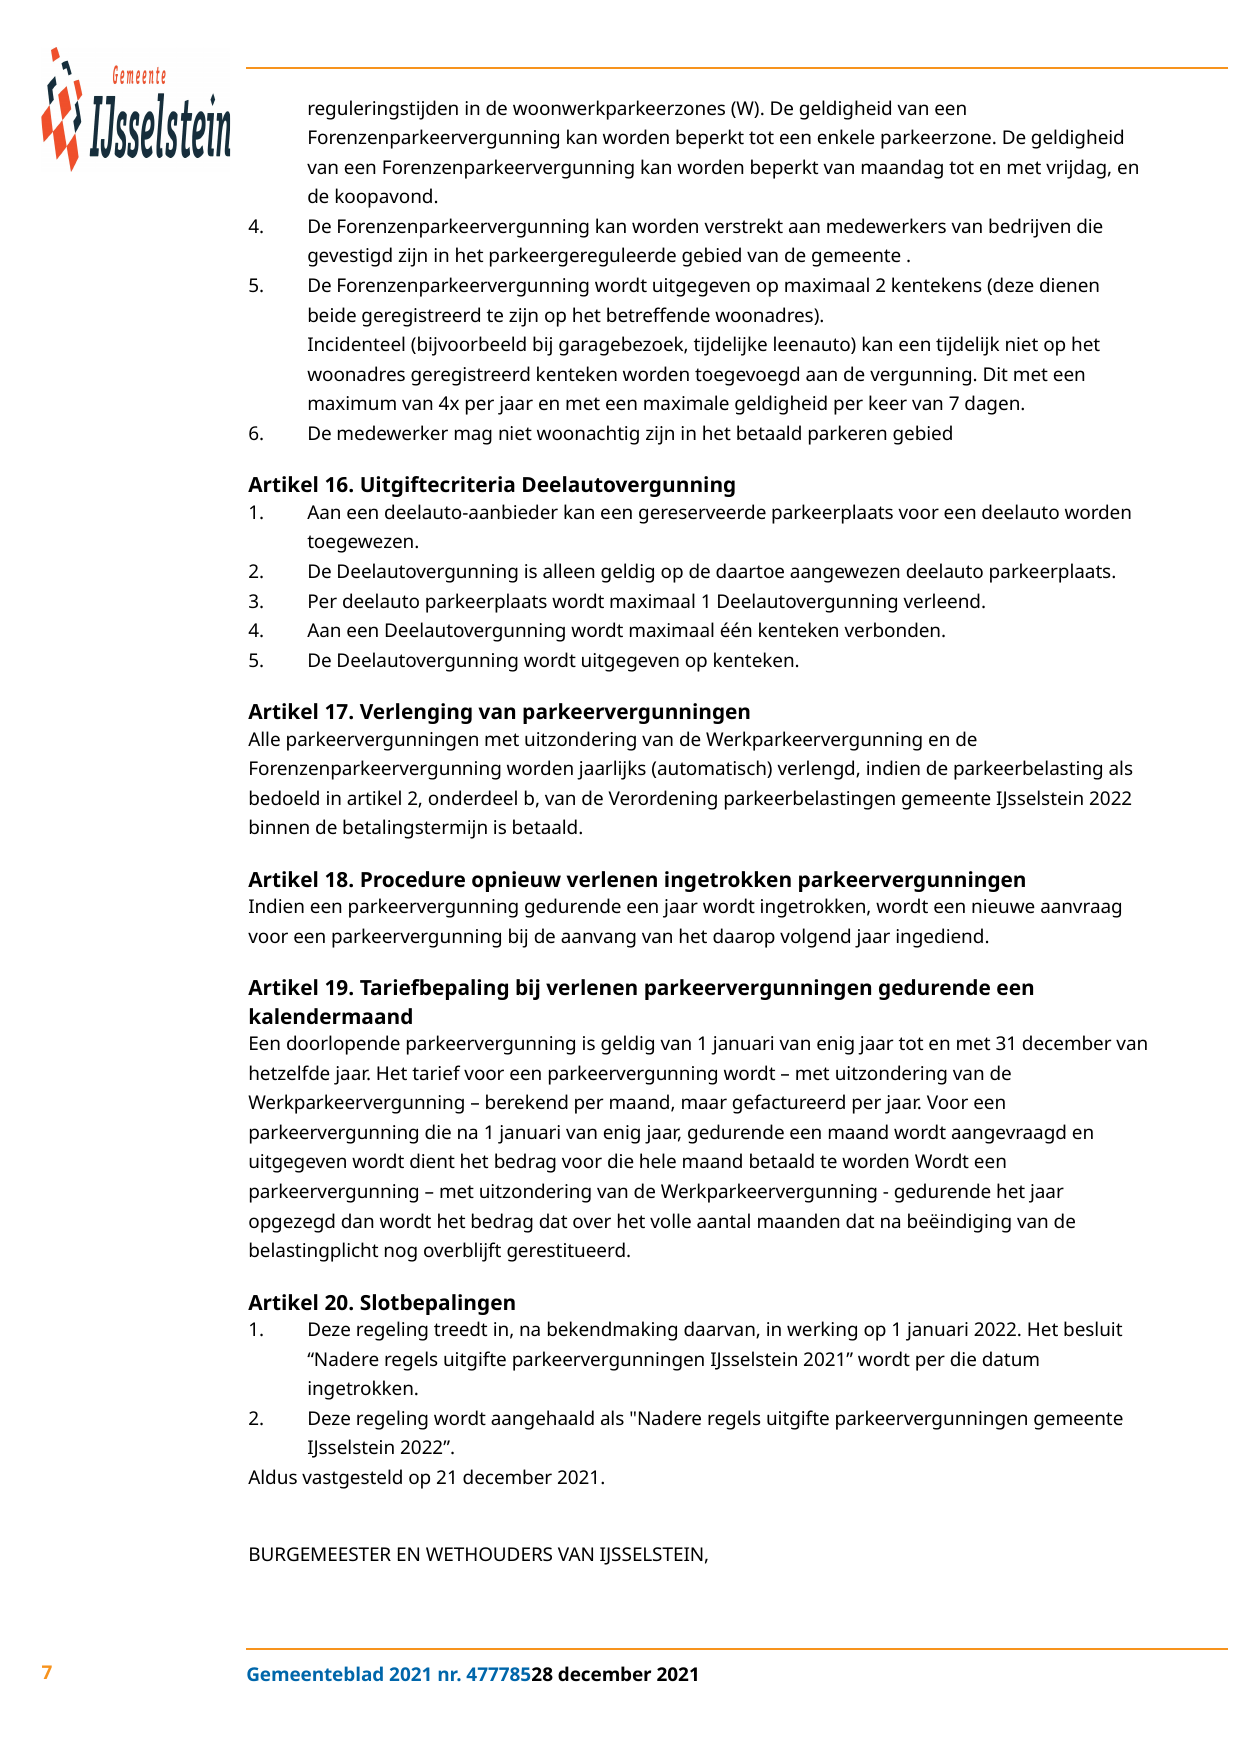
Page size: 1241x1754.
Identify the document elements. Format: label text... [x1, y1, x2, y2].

text Artikel 17. Verlenging van parkeervergunningen [248, 697, 1152, 726]
picture [41, 47, 231, 172]
text Indien een parkeervergunning gedurende een jaar wordt ingetrokken, wordt een nieuwe aanvraag voor een parkeervergunning bij de aanvang van het daarop volgend jaar ingediend. [248, 893, 1152, 949]
list Deze regeling wordt aangehaald als "Nadere regels uitgifte parkeervergunningen gemeente IJsselstein 2022”. [248, 1405, 1152, 1460]
text Alle parkeervergunningen met uitzondering van de Werkparkeervergunning en de Forenzenparkeervergunning worden jaarlijks (automatisch) verlengd, indien de parkeerbelasting als bedoeld in artikel 2, onderdeel b, van de Verordening parkeerbelastingen gemeente IJsselstein 2022 binnen de betalingstermijn is betaald. [248, 726, 1152, 840]
list De Forenzenparkeervergunning kan worden verstrekt aan medewerkers van bedrijven die gevestigd zijn in het parkeergereguleerde gebied van de gemeente . [248, 213, 1152, 268]
text Artikel 20. Slotbepalingen [248, 1288, 1152, 1316]
text Aldus vastgesteld op 21 december 2021. [248, 1464, 1152, 1490]
text BURGEMEESTER EN WETHOUDERS VAN IJSSELSTEIN, [248, 1541, 1152, 1567]
list Incidenteel (bijvoorbeeld bij garagebezoek, tijdelijke leenauto) kan een tijdelijk niet op het woonadres geregistreerd kenteken worden toegevoegd aan de vergunning. Dit met een maximum van 4x per jaar en met een maximale geldigheid per keer van 7 dagen. [248, 331, 1152, 416]
list Deze regeling treedt in, na bekendmaking daarvan, in werking op 1 januari 2022. Het besluit “Nadere regels uitgifte parkeervergunningen IJsselstein 2021” wordt per die datum ingetrokken. [248, 1316, 1152, 1401]
text Artikel 18. Procedure opnieuw verlenen ingetrokken parkeervergunningen [248, 865, 1152, 893]
list Per deelauto parkeerplaats wordt maximaal 1 Deelautovergunning verleend. [248, 588, 1152, 613]
list De Deelautovergunning is alleen geldig op de daartoe aangewezen deelauto parkeerplaats. [248, 558, 1152, 584]
list reguleringstijden in de woonwerkparkeerzones (W). De geldigheid van een Forenzenparkeervergunning kan worden beperkt tot een enkele parkeerzone. De geldigheid van een Forenzenparkeervergunning kan worden beperkt van maandag tot en met vrijdag, en de koopavond. [248, 95, 1152, 209]
text Artikel 19. Tariefbepaling bij verlenen parkeervergunningen gedurende een kalendermaand [248, 973, 1152, 1030]
text Een doorlopende parkeervergunning is geldig van 1 januari van enig jaar tot en met 31 december van hetzelfde jaar. Het tarief voor een parkeervergunning wordt – met uitzondering van de Werkparkeervergunning – berekend per maand, maar gefactureerd per jaar. Voor een parkeervergunning die na 1 januari van enig jaar, gedurende een maand wordt aangevraagd en uitgegeven wordt dient het bedrag voor die hele maand betaald te worden Wordt een parkeervergunning – met uitzondering van de Werkparkeervergunning - gedurende het jaar opgezegd dan wordt het bedrag dat over het volle aantal maanden dat na beëindiging van de belastingplicht nog overblijft gerestitueerd. [248, 1030, 1152, 1263]
list De Deelautovergunning wordt uitgegeven op kenteken. [248, 647, 1152, 673]
text Artikel 16. Uitgiftecriteria Deelautovergunning [248, 471, 1152, 499]
list De Forenzenparkeervergunning wordt uitgegeven op maximaal 2 kentekens (deze dienen beide geregistreerd te zijn op het betreffende woonadres). [248, 272, 1152, 328]
list Aan een deelauto-aanbieder kan een gereserveerde parkeerplaats voor een deelauto worden toegewezen. [248, 499, 1152, 554]
list De medewerker mag niet woonachtig zijn in het betaald parkeren gebied [248, 420, 1152, 446]
list Aan een Deelautovergunning wordt maximaal één kenteken verbonden. [248, 617, 1152, 643]
